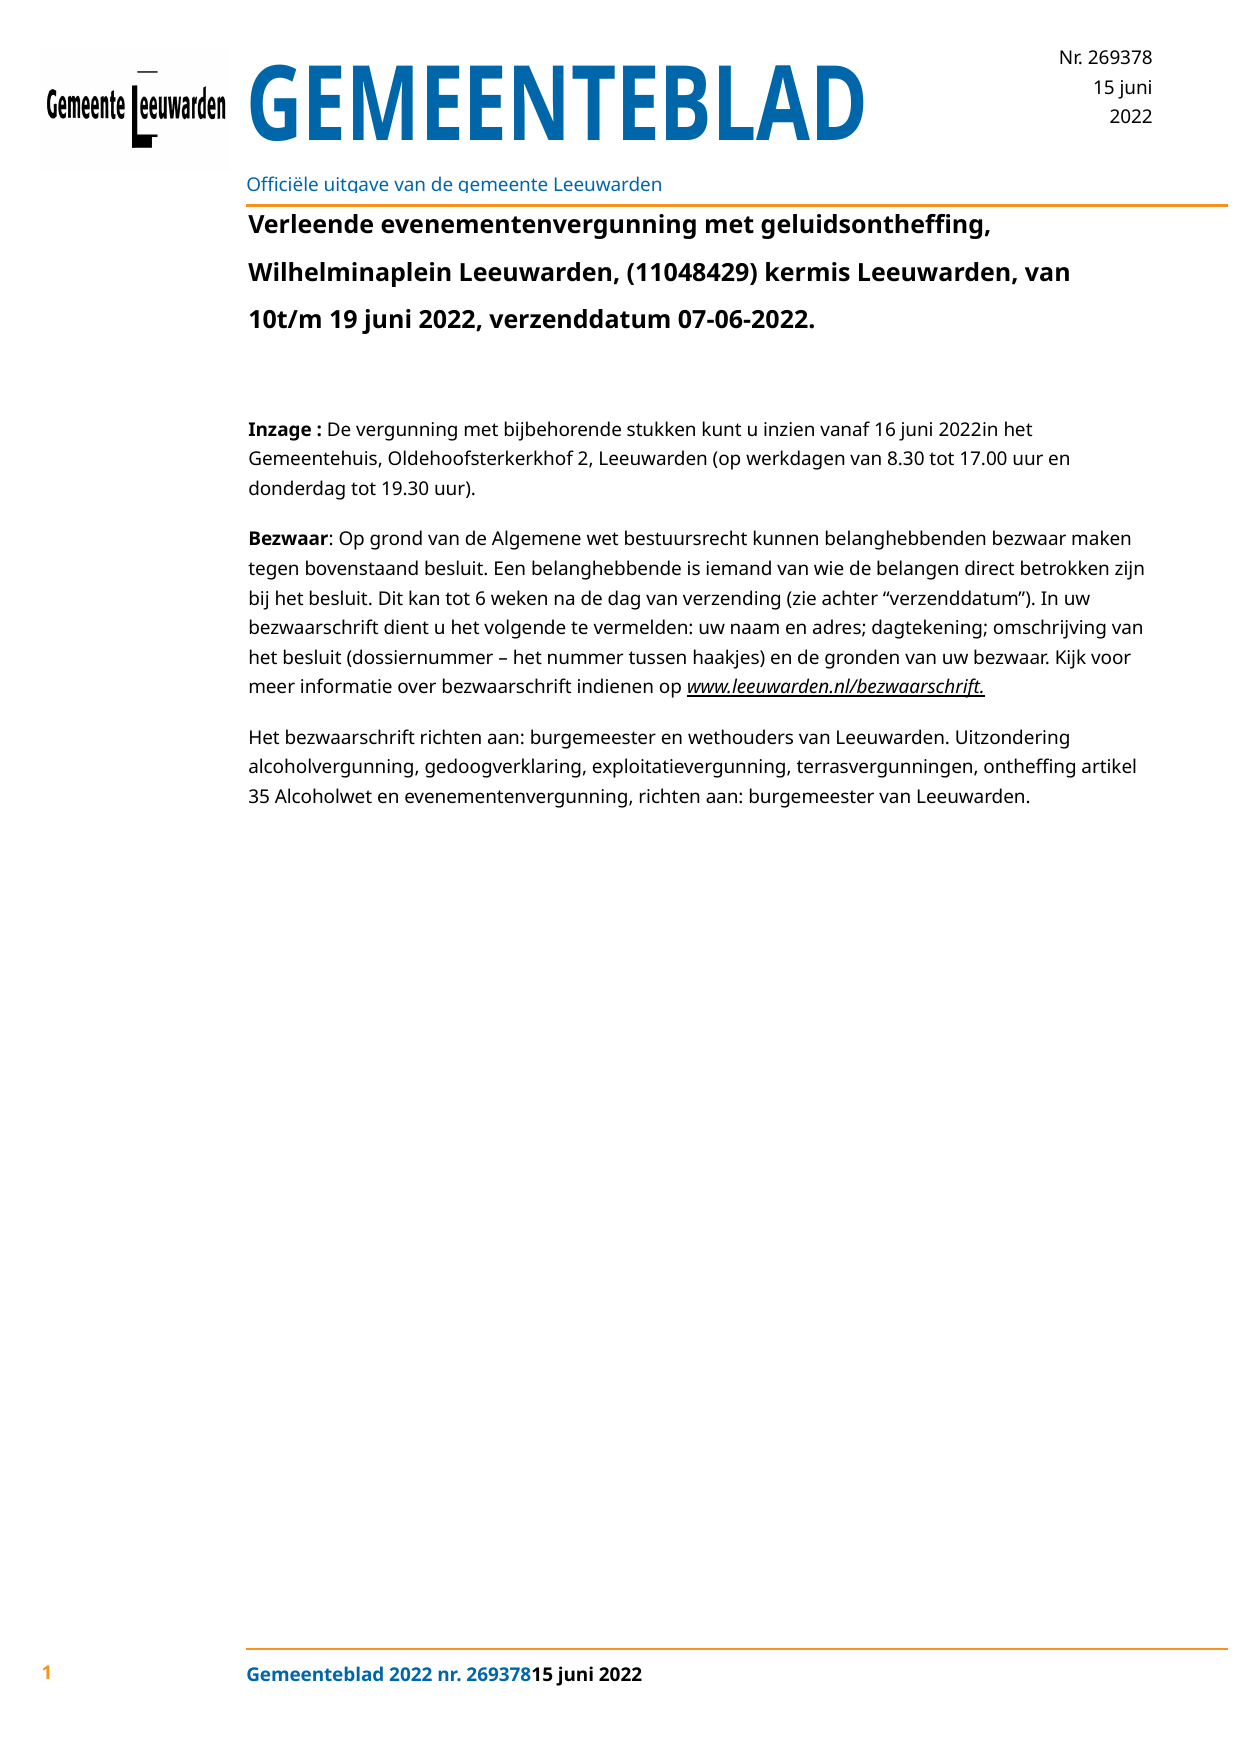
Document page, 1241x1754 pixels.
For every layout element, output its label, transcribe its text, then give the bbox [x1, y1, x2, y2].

text Het bezwaarschrift richten aan: burgemeester en wethouders van Leeuwarden. Uitzondering alcoholvergunning, gedoogverklaring, exploitatievergunning, terrasvergunningen, ontheffing artikel 35 Alcoholwet en evenementenvergunning, richten aan: burgemeester van Leeuwarden. [248, 724, 1152, 809]
text Verleende evenementenvergunning met geluidsontheffing, Wilhelminaplein Leeuwarden, (11048429) kermis Leeuwarden, van 10t/m 19 juni 2022, verzenddatum 07-06-2022. [248, 207, 1152, 336]
picture [41, 47, 231, 172]
text Inzage : De vergunning met bijbehorende stukken kunt u inzien vanaf 16 juni 2022in het Gemeentehuis, Oldehoofsterkerkhof 2, Leeuwarden (op werkdagen van 8.30 tot 17.00 uur en donderdag tot 19.30 uur). [248, 416, 1152, 501]
text Bezwaar: Op grond van de Algemene wet bestuursrecht kunnen belanghebbenden bezwaar maken tegen bovenstaand besluit. Een belanghebbende is iemand van wie de belangen direct betrokken zijn bij het besluit. Dit kan tot 6 weken na de dag van verzending (zie achter “verzenddatum”). In uw bezwaarschrift dient u het volgende te vermelden: uw naam en adres; dagtekening; omschrijving van het besluit (dossiernummer – het nummer tussen haakjes) en de gronden van uw bezwaar. Kijk voor meer informatie over bezwaarschrift indienen op www.leeuwarden.nl/bezwaarschrift. [248, 526, 1152, 699]
